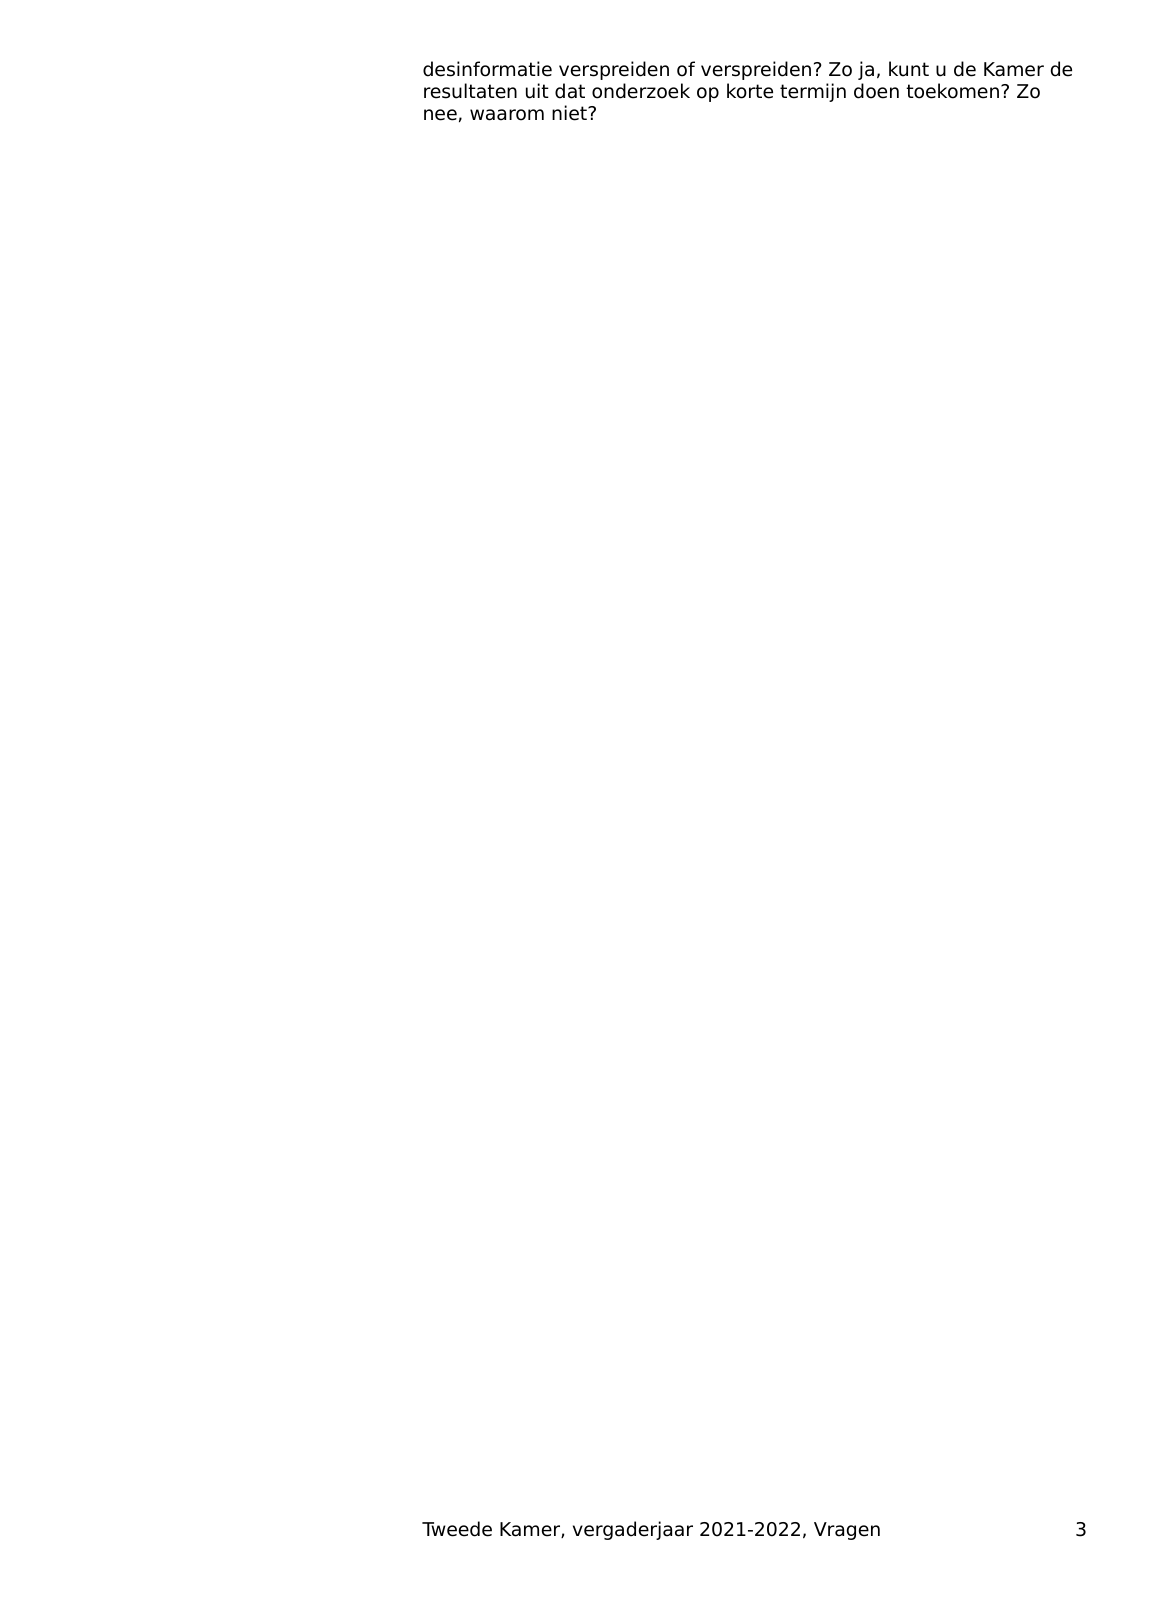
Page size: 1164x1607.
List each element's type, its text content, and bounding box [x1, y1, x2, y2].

text desinformatie verspreiden of verspreiden? Zo ja, kunt u de Kamer de resultaten uit dat onderzoek op korte termijn doen toekomen? Zo nee, waarom niet? [422, 59, 1087, 125]
